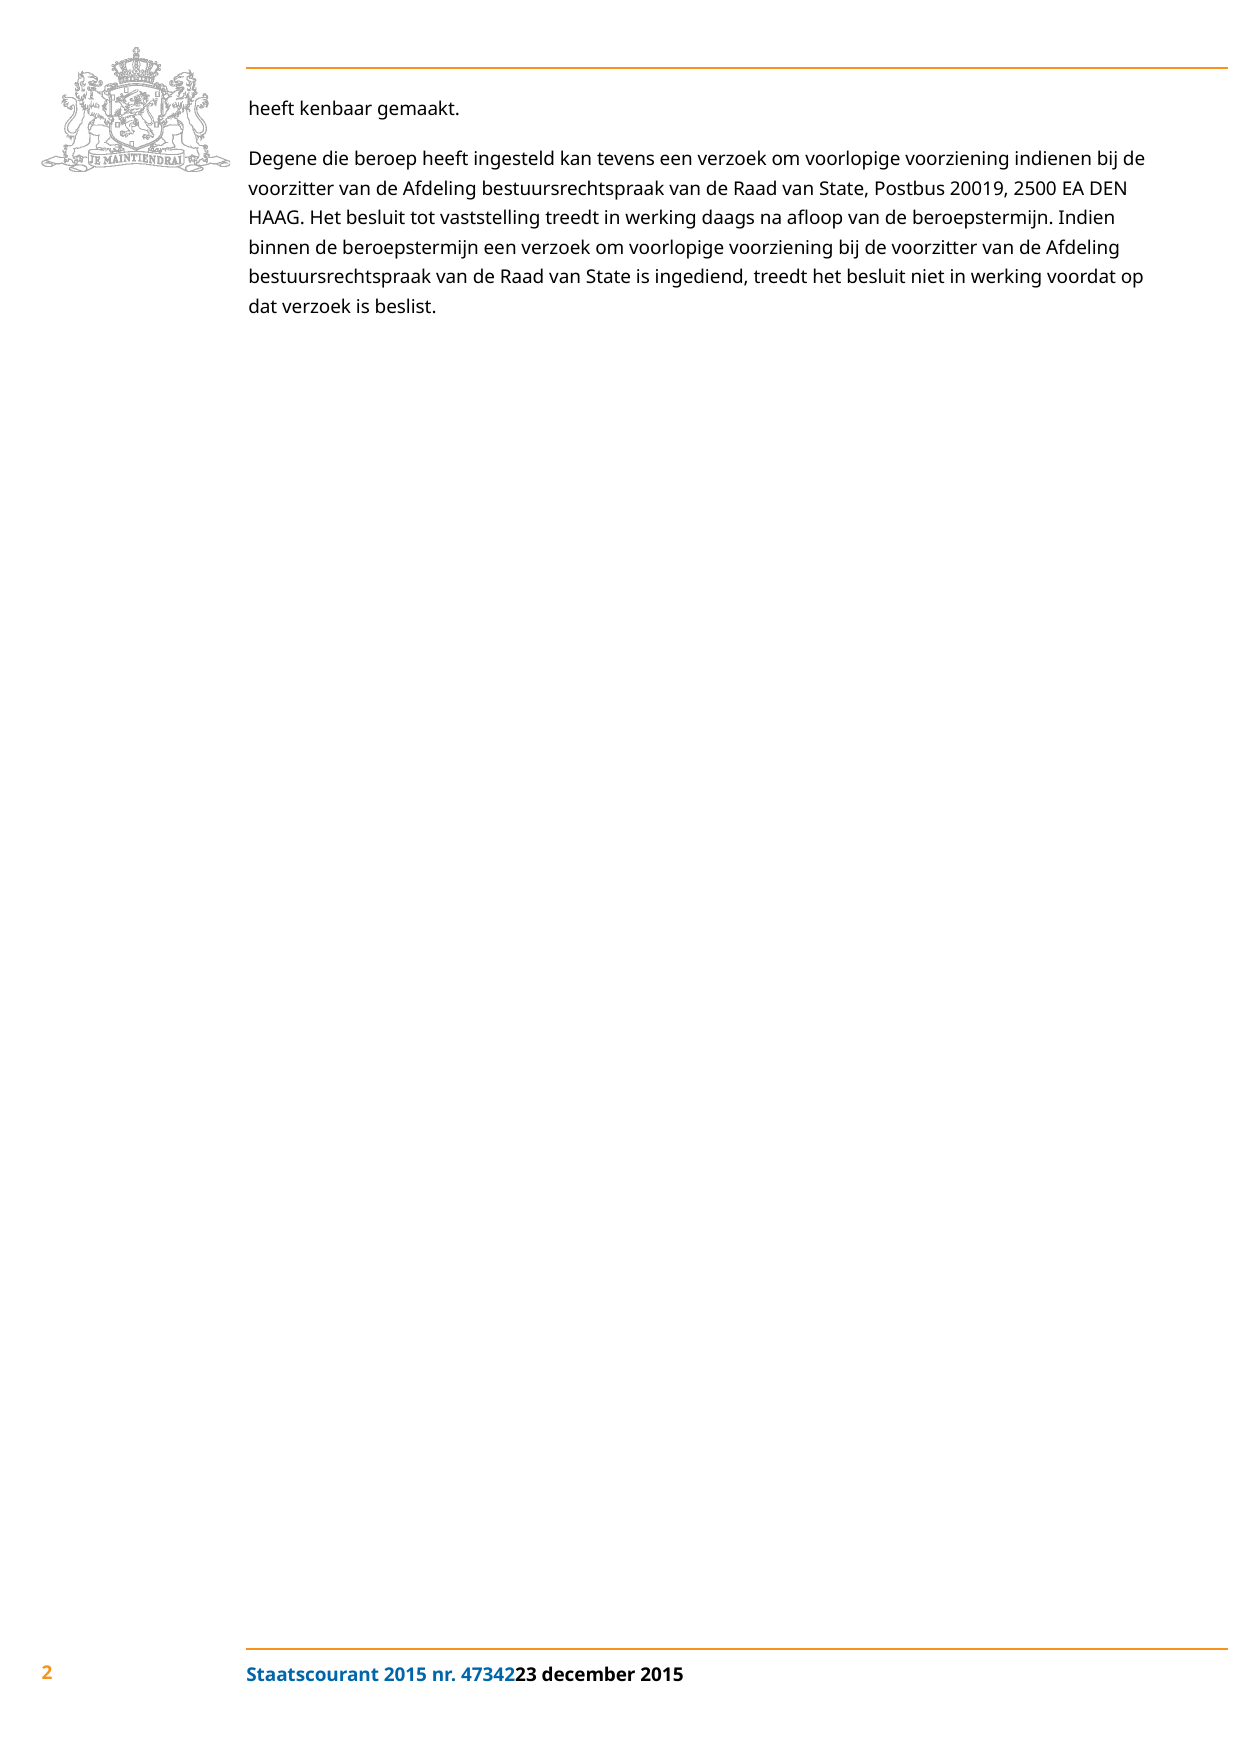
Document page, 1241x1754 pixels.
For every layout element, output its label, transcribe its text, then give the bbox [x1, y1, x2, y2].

text heeft kenbaar gemaakt. [248, 95, 1152, 121]
picture [41, 47, 231, 172]
text Degene die beroep heeft ingesteld kan tevens een verzoek om voorlopige voorziening indienen bij de voorzitter van de Afdeling bestuursrechtspraak van de Raad van State, Postbus 20019, 2500 EA DEN HAAG. Het besluit tot vaststelling treedt in werking daags na afloop van de beroepstermijn. Indien binnen de beroepstermijn een verzoek om voorlopige voorziening bij de voorzitter van de Afdeling bestuursrechtspraak van de Raad van State is ingediend, treedt het besluit niet in werking voordat op dat verzoek is beslist. [248, 145, 1152, 319]
